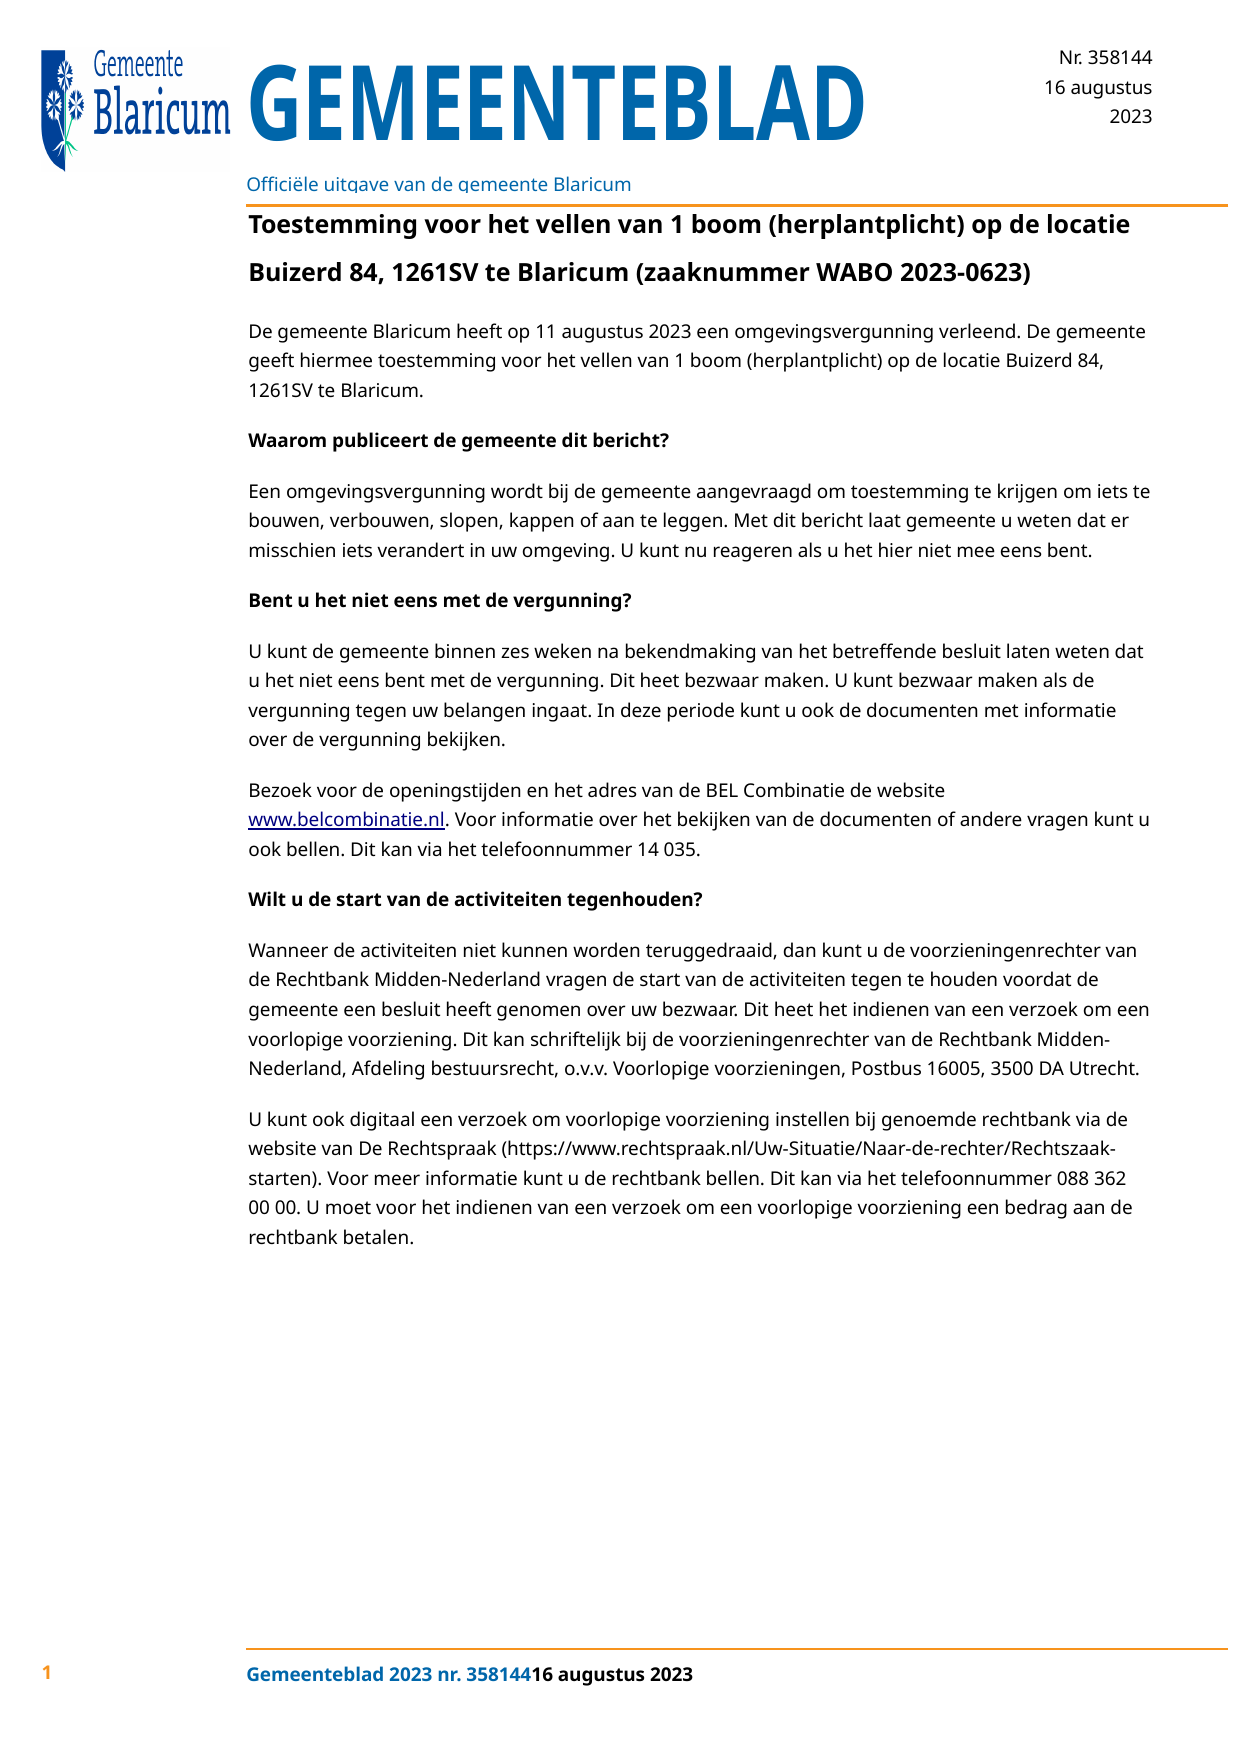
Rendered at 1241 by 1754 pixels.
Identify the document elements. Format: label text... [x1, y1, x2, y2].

text De gemeente Blaricum heeft op 11 augustus 2023 een omgevingsvergunning verleend. De gemeente geeft hiermee toestemming voor het vellen van 1 boom (herplantplicht) op de locatie Buizerd 84, 1261SV te Blaricum. [248, 318, 1152, 403]
text Een omgevingsvergunning wordt bij de gemeente aangevraagd om toestemming te krijgen om iets te bouwen, verbouwen, slopen, kappen of aan te leggen. Met dit bericht laat gemeente u weten dat er misschien iets verandert in uw omgeving. U kunt nu reageren als u het hier niet mee eens bent. [248, 478, 1152, 563]
text Wilt u de start van de activiteiten tegenhouden? [248, 887, 1152, 912]
text Wanneer de activiteiten niet kunnen worden teruggedraaid, dan kunt u de voorzieningenrechter van de Rechtbank Midden-Nederland vragen de start van de activiteiten tegen te houden voordat de gemeente een besluit heeft genomen over uw bezwaar. Dit heet het indienen van een verzoek om een voorlopige voorziening. Dit kan schriftelijk bij de voorzieningenrechter van de Rechtbank Midden-Nederland, Afdeling bestuursrecht, o.v.v. Voorlopige voorzieningen, Postbus 16005, 3500 DA Utrecht. [248, 937, 1152, 1081]
text U kunt de gemeente binnen zes weken na bekendmaking van het betreffende besluit laten weten dat u het niet eens bent met de vergunning. Dit heet bezwaar maken. U kunt bezwaar maken als de vergunning tegen uw belangen ingaat. In deze periode kunt u ook de documenten met informatie over de vergunning bekijken. [248, 638, 1152, 752]
text Bent u het niet eens met de vergunning? [248, 587, 1152, 613]
picture [41, 47, 231, 172]
text Toestemming voor het vellen van 1 boom (herplantplicht) op de locatie Buizerd 84, 1261SV te Blaricum (zaaknummer WABO 2023-0623) [248, 207, 1152, 288]
text U kunt ook digitaal een verzoek om voorlopige voorziening instellen bij genoemde rechtbank via de website van De Rechtspraak (https://www.rechtspraak.nl/Uw-Situatie/Naar-de-rechter/Rechtszaak-starten). Voor meer informatie kunt u de rechtbank bellen. Dit kan via het telefoonnummer 088 362 00 00. U moet voor het indienen van een verzoek om een voorlopige voorziening een bedrag aan de rechtbank betalen. [248, 1106, 1152, 1250]
text Waarom publiceert de gemeente dit bericht? [248, 427, 1152, 453]
text Bezoek voor de openingstijden en het adres van de BEL Combinatie de website www.belcombinatie.nl. Voor informatie over het bekijken van de documenten of andere vragen kunt u ook bellen. Dit kan via het telefoonnummer 14 035. [248, 777, 1152, 862]
